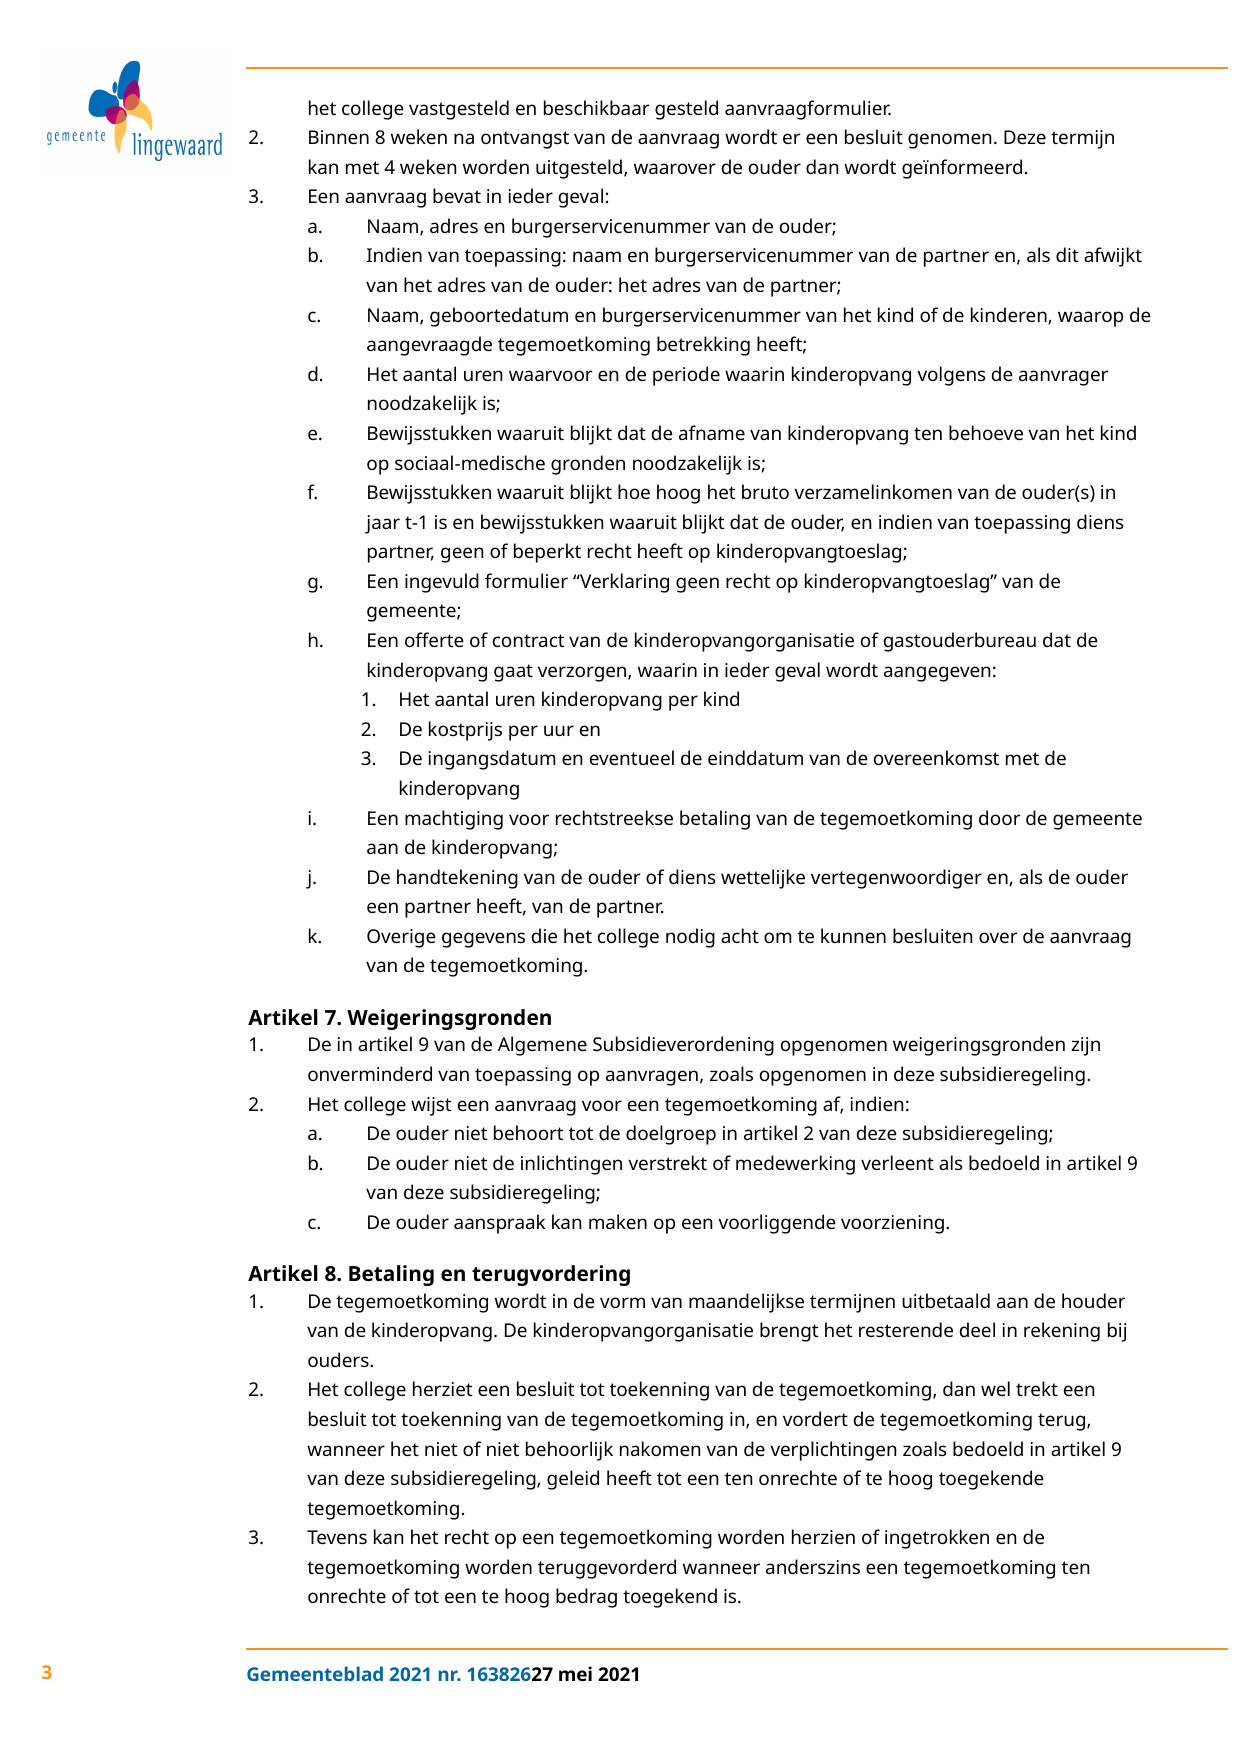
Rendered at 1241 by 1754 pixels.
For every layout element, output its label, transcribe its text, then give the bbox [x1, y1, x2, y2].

list Bewijsstukken waaruit blijkt hoe hoog het bruto verzamelinkomen van de ouder(s) in jaar t-1 is en bewijsstukken waaruit blijkt dat de ouder, en indien van toepassing diens partner, geen of beperkt recht heeft op kinderopvangtoeslag; [307, 479, 1152, 564]
list Het college wijst een aanvraag voor een tegemoetkoming af, indien: [248, 1091, 1152, 1116]
list Tevens kan het recht op een tegemoetkoming worden herzien of ingetrokken en de tegemoetkoming worden teruggevorderd wanneer anderszins een tegemoetkoming ten onrechte of tot een te hoog bedrag toegekend is. [248, 1524, 1152, 1609]
list Indien van toepassing: naam en burgerservicenummer van de partner en, als dit afwijkt van het adres van de ouder: het adres van de partner; [307, 243, 1152, 298]
list De ouder aanspraak kan maken op een voorliggende voorziening. [307, 1209, 1152, 1235]
list Het aantal uren waarvoor en de periode waarin kinderopvang volgens de aanvrager noodzakelijk is; [307, 361, 1152, 416]
list Het college herziet een besluit tot toekenning van de tegemoetkoming, dan wel trekt een besluit tot toekenning van de tegemoetkoming in, en vordert de tegemoetkoming terug, wanneer het niet of niet behoorlijk nakomen van de verplichtingen zoals bedoeld in artikel 9 van deze subsidieregeling, geleid heeft tot een ten onrechte of te hoog toegekende tegemoetkoming. [248, 1377, 1152, 1521]
list Het aantal uren kinderopvang per kind [361, 686, 1152, 712]
picture [41, 47, 231, 172]
list Een ingevuld formulier “Verklaring geen recht op kinderopvangtoeslag” van de gemeente; [307, 568, 1152, 623]
list Een machtiging voor rechtstreekse betaling van de tegemoetkoming door de gemeente aan de kinderopvang; [307, 805, 1152, 860]
list De in artikel 9 van de Algemene Subsidieverordening opgenomen weigeringsgronden zijn onverminderd van toepassing op aanvragen, zoals opgenomen in deze subsidieregeling. [248, 1032, 1152, 1087]
text Artikel 7. Weigeringsgronden [248, 1003, 1152, 1032]
list Een aanvraag bevat in ieder geval: [248, 183, 1152, 209]
list Naam, adres en burgerservicenummer van de ouder; [307, 213, 1152, 239]
list Binnen 8 weken na ontvangst van de aanvraag wordt er een besluit genomen. Deze termijn kan met 4 weken worden uitgesteld, waarover de ouder dan wordt geïnformeerd. [248, 124, 1152, 180]
list Naam, geboortedatum en burgerservicenummer van het kind of de kinderen, waarop de aangevraagde tegemoetkoming betrekking heeft; [307, 302, 1152, 357]
list De tegemoetkoming wordt in de vorm van maandelijkse termijnen uitbetaald aan de houder van de kinderopvang. De kinderopvangorganisatie brengt het resterende deel in rekening bij ouders. [248, 1288, 1152, 1373]
list De kostprijs per uur en [361, 716, 1152, 742]
list De ouder niet de inlichtingen verstrekt of medewerking verleent als bedoeld in artikel 9 van deze subsidieregeling; [307, 1150, 1152, 1205]
list De handtekening van de ouder of diens wettelijke vertegenwoordiger en, als de ouder een partner heeft, van de partner. [307, 864, 1152, 919]
list Overige gegevens die het college nodig acht om te kunnen besluiten over de aanvraag van de tegemoetkoming. [307, 923, 1152, 978]
list De ouder niet behoort tot de doelgroep in artikel 2 van deze subsidieregeling; [307, 1120, 1152, 1146]
list Bewijsstukken waaruit blijkt dat de afname van kinderopvang ten behoeve van het kind op sociaal-medische gronden noodzakelijk is; [307, 420, 1152, 476]
text Artikel 8. Betaling en terugvordering [248, 1259, 1152, 1288]
list het college vastgesteld en beschikbaar gesteld aanvraagformulier. [248, 95, 1152, 121]
list Een offerte of contract van de kinderopvangorganisatie of gastouderbureau dat de kinderopvang gaat verzorgen, waarin in ieder geval wordt aangegeven: [307, 627, 1152, 683]
list De ingangsdatum en eventueel de einddatum van de overeenkomst met de kinderopvang [361, 746, 1152, 801]
